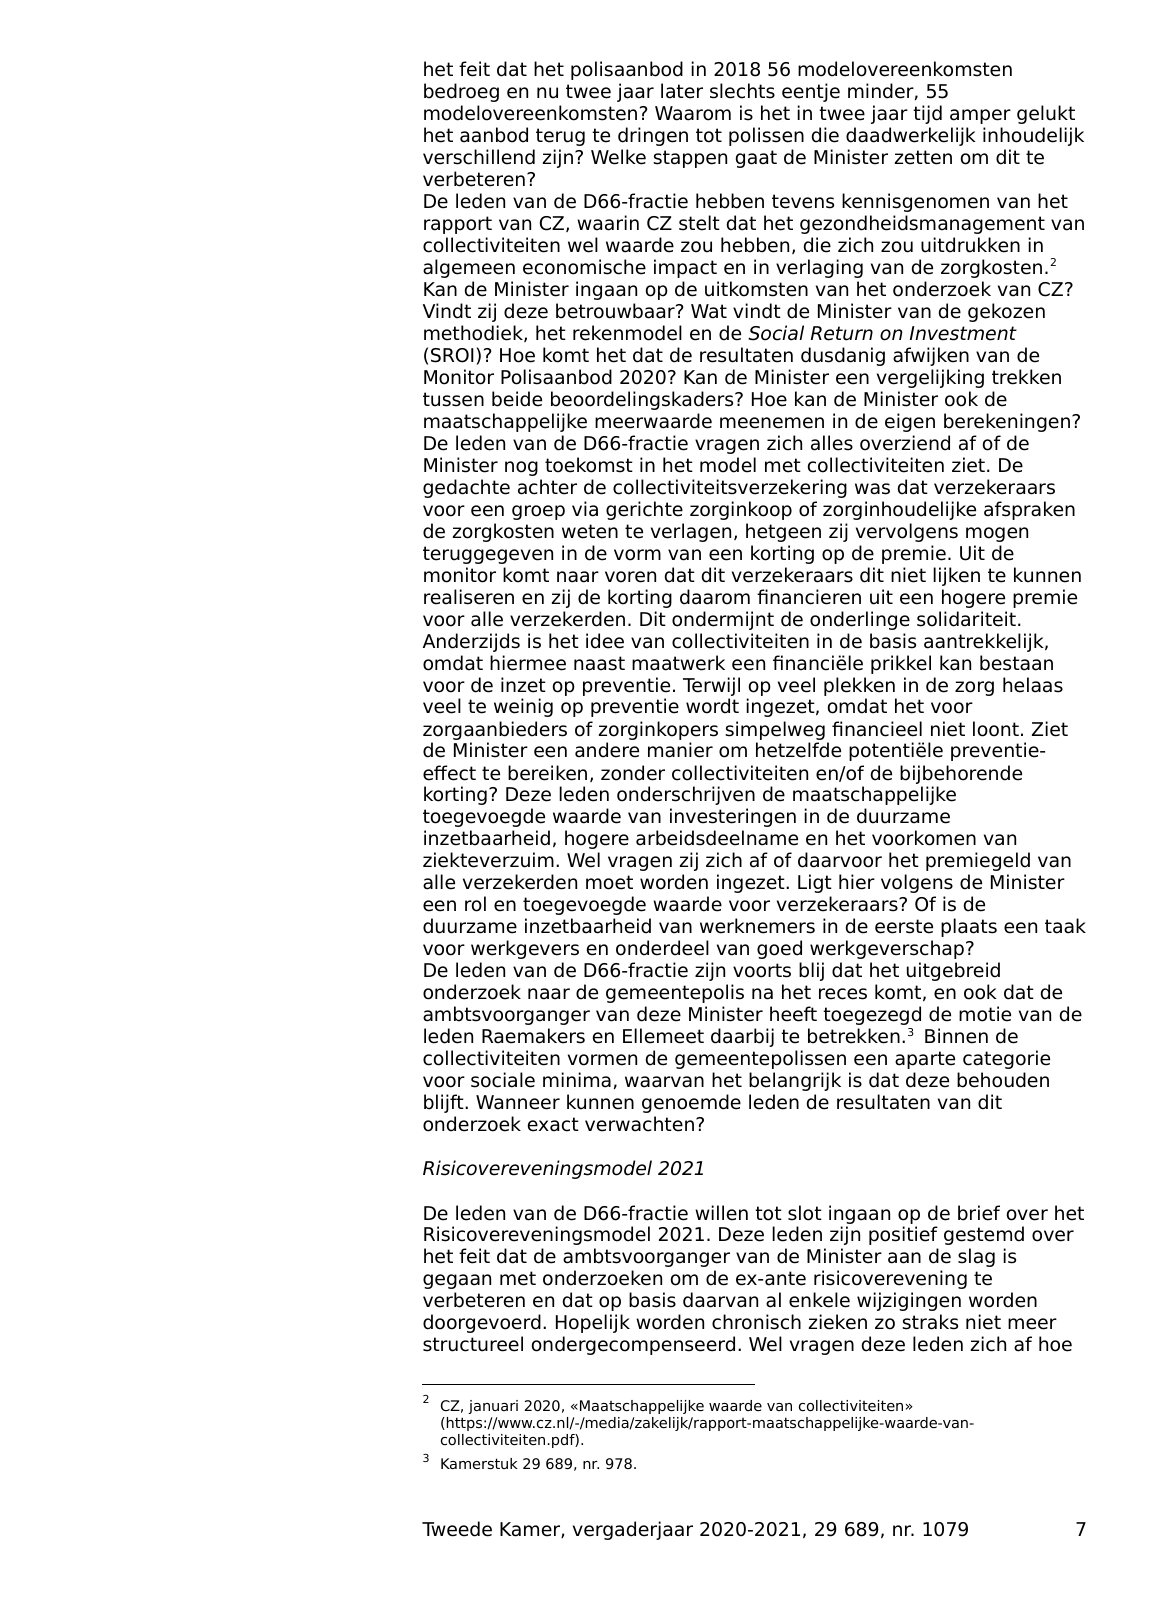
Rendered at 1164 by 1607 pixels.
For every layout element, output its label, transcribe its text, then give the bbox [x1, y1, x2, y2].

text De leden van de D66-fractie vragen zich alles overziend af of de Minister nog toekomst in het model met collectiviteiten ziet. De gedachte achter de collectiviteitsverzekering was dat verzekeraars voor een groep via gerichte zorginkoop of zorginhoudelijke afspraken de zorgkosten weten te verlagen, hetgeen zij vervolgens mogen teruggegeven in de vorm van een korting op de premie. Uit de monitor komt naar voren dat dit verzekeraars dit niet lijken te kunnen realiseren en zij de korting daarom financieren uit een hogere premie voor alle verzekerden. Dit ondermijnt de onderlinge solidariteit. Anderzijds is het idee van collectiviteiten in de basis aantrekkelijk, omdat hiermee naast maatwerk een financiële prikkel kan bestaan voor de inzet op preventie. Terwijl op veel plekken in de zorg helaas veel te weinig op preventie wordt ingezet, omdat het voor zorgaanbieders of zorginkopers simpelweg financieel niet loont. Ziet de Minister een andere manier om hetzelfde potentiële preventie-effect te bereiken, zonder collectiviteiten en/of de bijbehorende korting? Deze leden onderschrijven de maatschappelijke toegevoegde waarde van investeringen in de duurzame inzetbaarheid, hogere arbeidsdeelname en het voorkomen van ziekteverzuim. Wel vragen zij zich af of daarvoor het premiegeld van alle verzekerden moet worden ingezet. Ligt hier volgens de Minister een rol en toegevoegde waarde voor verzekeraars? Of is de duurzame inzetbaarheid van werknemers in de eerste plaats een taak voor werkgevers en onderdeel van goed werkgeverschap? [422, 433, 1087, 960]
text De leden van de D66-fractie zijn voorts blij dat het uitgebreid onderzoek naar de gemeentepolis na het reces komt, en ook dat de ambtsvoorganger van deze Minister heeft toegezegd de motie van de leden Raemakers en Ellemeet daarbij te betrekken. Binnen de collectiviteiten vormen de gemeentepolissen een aparte categorie voor sociale minima, waarvan het belangrijk is dat deze behouden blijft. Wanneer kunnen genoemde leden de resultaten van dit onderzoek exact verwachten? [422, 960, 1087, 1136]
subtitle Risicovereveningsmodel 2021 [422, 1158, 1087, 1180]
text De leden van de D66-fractie hebben tevens kennisgenomen van het rapport van CZ, waarin CZ stelt dat het gezondheidsmanagement van collectiviteiten wel waarde zou hebben, die zich zou uitdrukken in algemeen economische impact en in verlaging van de zorgkosten. Kan de Minister ingaan op de uitkomsten van het onderzoek van CZ? Vindt zij deze betrouwbaar? Wat vindt de Minister van de gekozen methodiek, het rekenmodel en de Social Return on Investment (SROI)? Hoe komt het dat de resultaten dusdanig afwijken van de Monitor Polisaanbod 2020? Kan de Minister een vergelijking trekken tussen beide beoordelingskaders? Hoe kan de Minister ook de maatschappelijke meerwaarde meenemen in de eigen berekeningen? [422, 191, 1087, 433]
text CZ, januari 2020, «Maatschappelijke waarde van collectiviteiten» (https://www.cz.nl/-/media/zakelijk/rapport-maatschappelijke-waarde-van-collectiviteiten.pdf). [422, 1393, 1087, 1449]
text De leden van de D66-fractie willen tot slot ingaan op de brief over het Risicovereveningsmodel 2021. Deze leden zijn positief gestemd over het feit dat de ambtsvoorganger van de Minister aan de slag is gegaan met onderzoeken om de ex-ante risicoverevening te verbeteren en dat op basis daarvan al enkele wijzigingen worden doorgevoerd. Hopelijk worden chronisch zieken zo straks niet meer structureel ondergecompenseerd. Wel vragen deze leden zich af hoe [422, 1202, 1087, 1356]
text het feit dat het polisaanbod in 2018 56 modelovereenkomsten bedroeg en nu twee jaar later slechts eentje minder, 55 modelovereenkomsten? Waarom is het in twee jaar tijd amper gelukt het aanbod terug te dringen tot polissen die daadwerkelijk inhoudelijk verschillend zijn? Welke stappen gaat de Minister zetten om dit te verbeteren? [422, 59, 1087, 191]
text Kamerstuk 29 689, nr. 978. [422, 1452, 1087, 1474]
